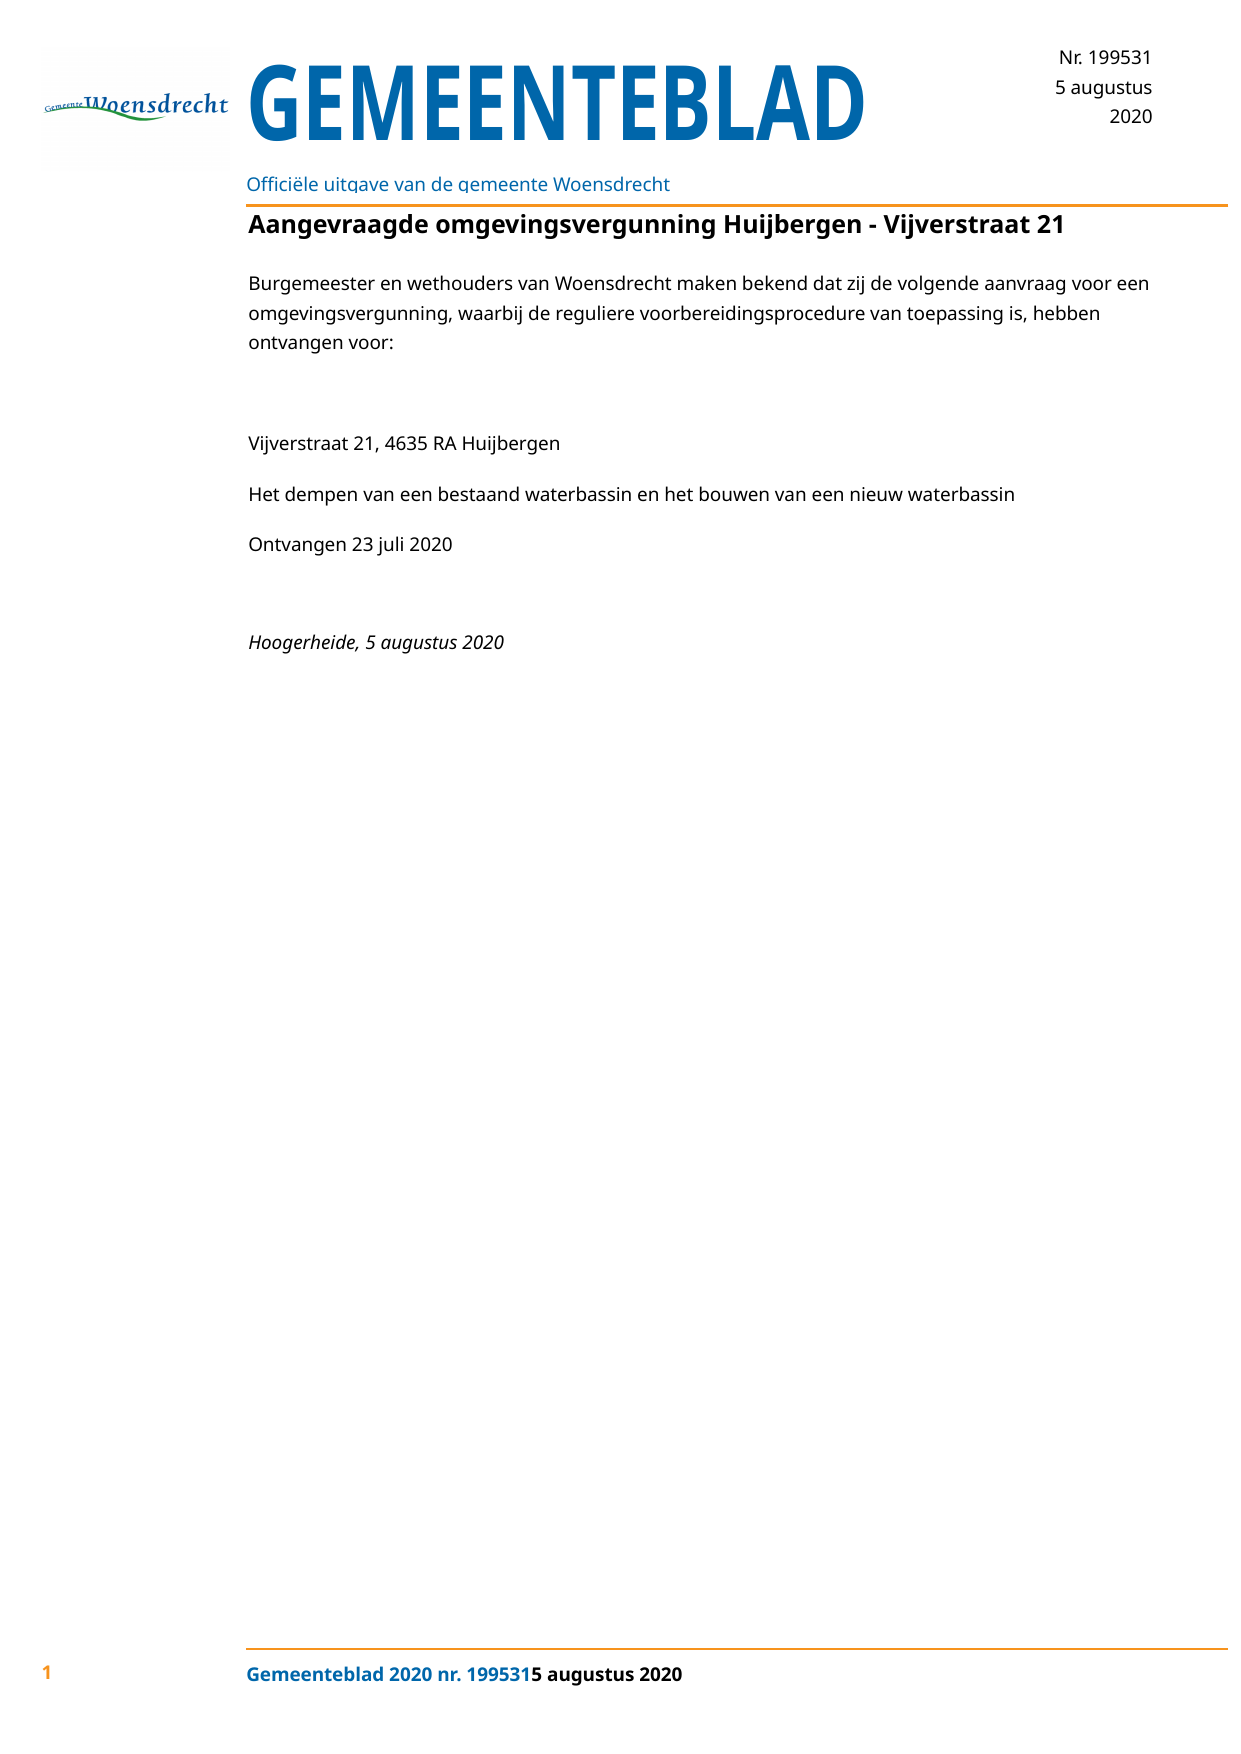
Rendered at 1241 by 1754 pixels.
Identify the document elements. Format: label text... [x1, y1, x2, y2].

text Het dempen van een bestaand waterbassin en het bouwen van een nieuw waterbassin [248, 481, 1152, 506]
text Burgemeester en wethouders van Woensdrecht maken bekend dat zij de volgende aanvraag voor een omgevingsvergunning, waarbij de reguliere voorbereidingsprocedure van toepassing is, hebben ontvangen voor: [248, 270, 1152, 355]
text Hoogerheide, 5 augustus 2020 [248, 629, 1152, 655]
picture [41, 47, 231, 172]
text Vijverstraat 21, 4635 RA Huijbergen [248, 430, 1152, 456]
text Ontvangen 23 juli 2020 [248, 531, 1152, 557]
text Aangevraagde omgevingsvergunning Huijbergen - Vijverstraat 21 [248, 207, 1152, 241]
